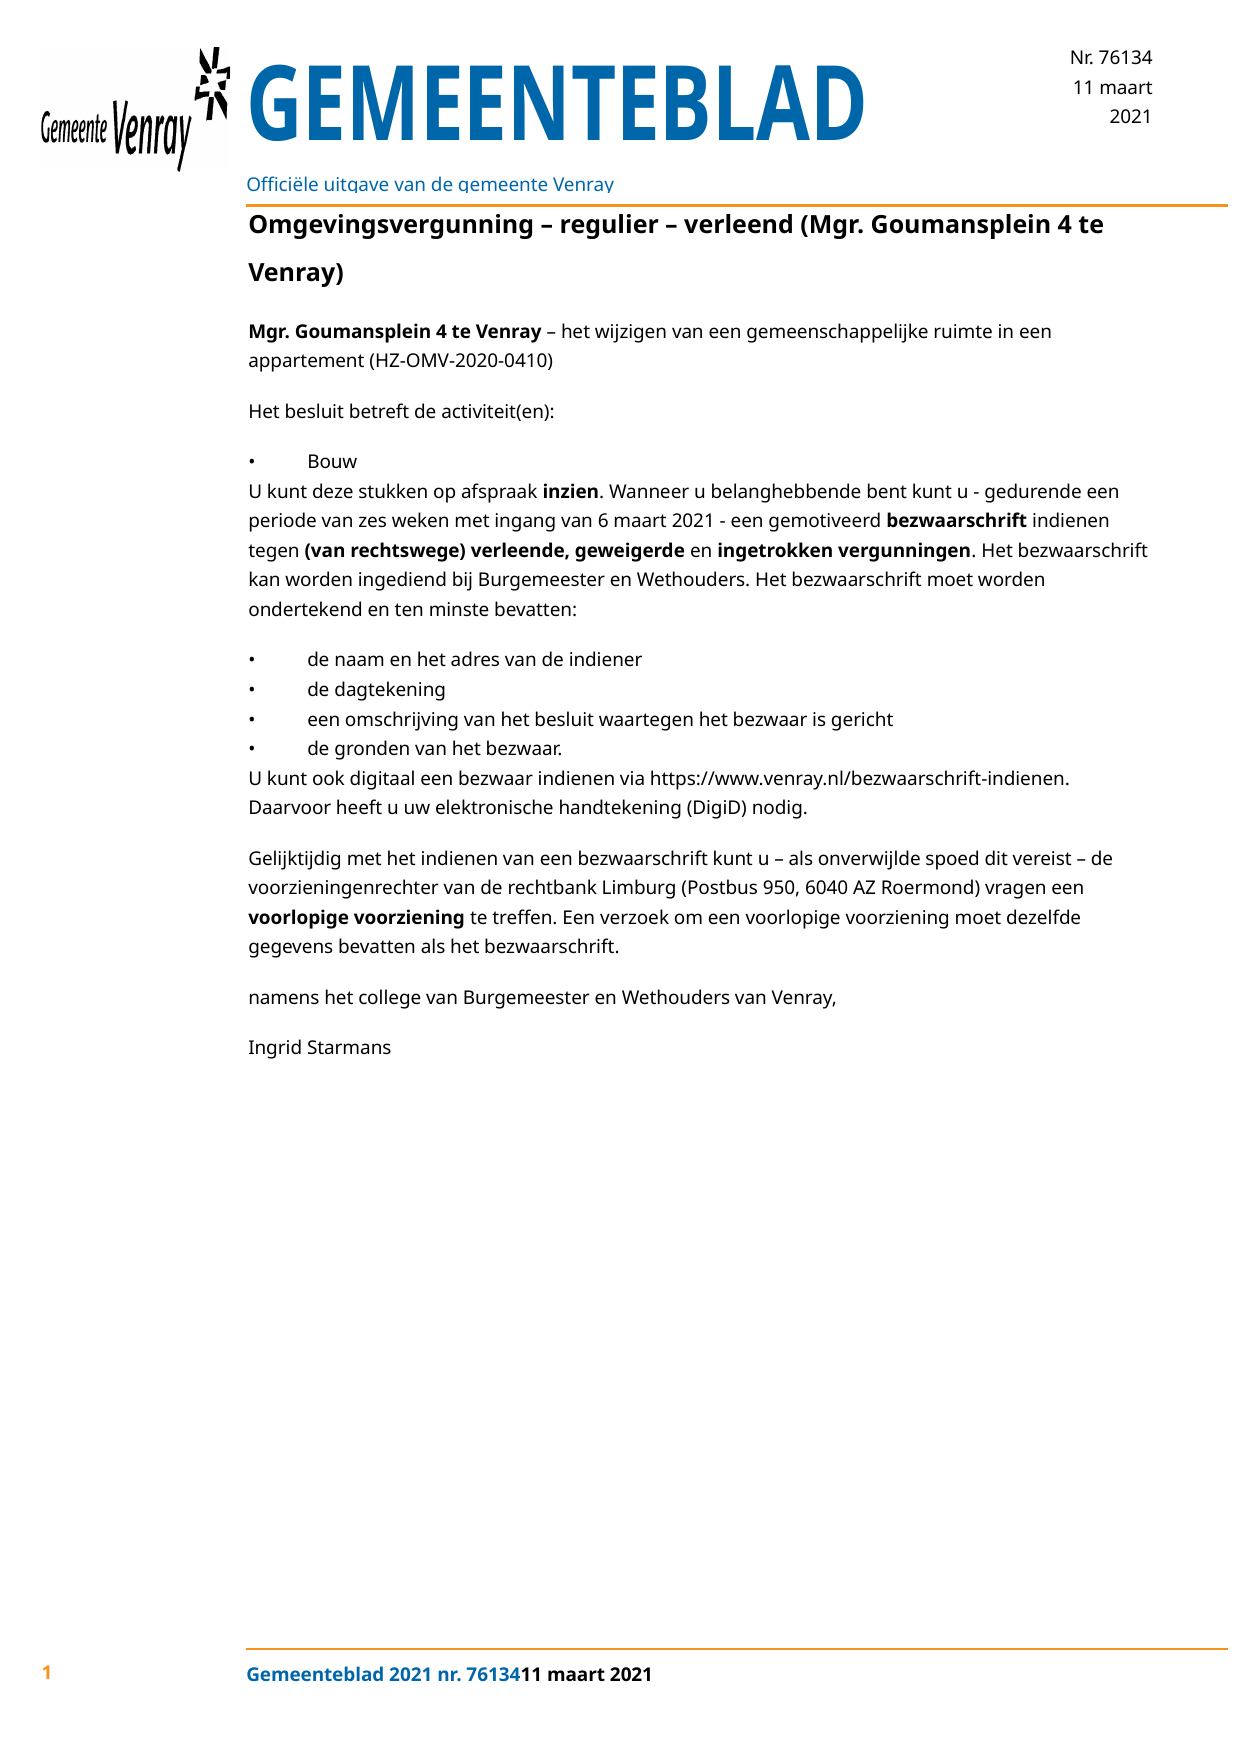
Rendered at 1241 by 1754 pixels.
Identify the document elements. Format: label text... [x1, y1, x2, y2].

text Gelijktijdig met het indienen van een bezwaarschrift kunt u – als onverwijlde spoed dit vereist – de voorzieningenrechter van de rechtbank Limburg (Postbus 950, 6040 AZ Roermond) vragen een voorlopige voorziening te treffen. Een verzoek om een voorlopige voorziening moet dezelfde gegevens bevatten als het bezwaarschrift. [248, 845, 1152, 959]
text U kunt ook digitaal een bezwaar indienen via https://www.venray.nl/bezwaarschrift-indienen. Daarvoor heeft u uw elektronische handtekening (DigiD) nodig. [248, 765, 1152, 820]
text U kunt deze stukken op afspraak inzien. Wanneer u belanghebbende bent kunt u - gedurende een periode van zes weken met ingang van 6 maart 2021 - een gemotiveerd bezwaarschrift indienen tegen (van rechtswege) verleende, geweigerde en ingetrokken vergunningen. Het bezwaarschrift kan worden ingediend bij Burgemeester en Wethouders. Het bezwaarschrift moet worden ondertekend en ten minste bevatten: [248, 478, 1152, 622]
picture [41, 47, 231, 172]
list de dagtekening [248, 676, 1152, 702]
text Ingrid Starmans [248, 1034, 1152, 1060]
list de gronden van het bezwaar. [248, 735, 1152, 761]
list een omschrijving van het besluit waartegen het bezwaar is gericht [248, 706, 1152, 732]
text Mgr. Goumansplein 4 te Venray – het wijzigen van een gemeenschappelijke ruimte in een appartement (HZ-OMV-2020-0410) [248, 318, 1152, 373]
text namens het college van Burgemeester en Wethouders van Venray, [248, 984, 1152, 1010]
list de naam en het adres van de indiener [248, 647, 1152, 672]
list Bouw [248, 448, 1152, 474]
text Het besluit betreft de activiteit(en): [248, 398, 1152, 424]
text Omgevingsvergunning – regulier – verleend (Mgr. Goumansplein 4 te Venray) [248, 207, 1152, 288]
